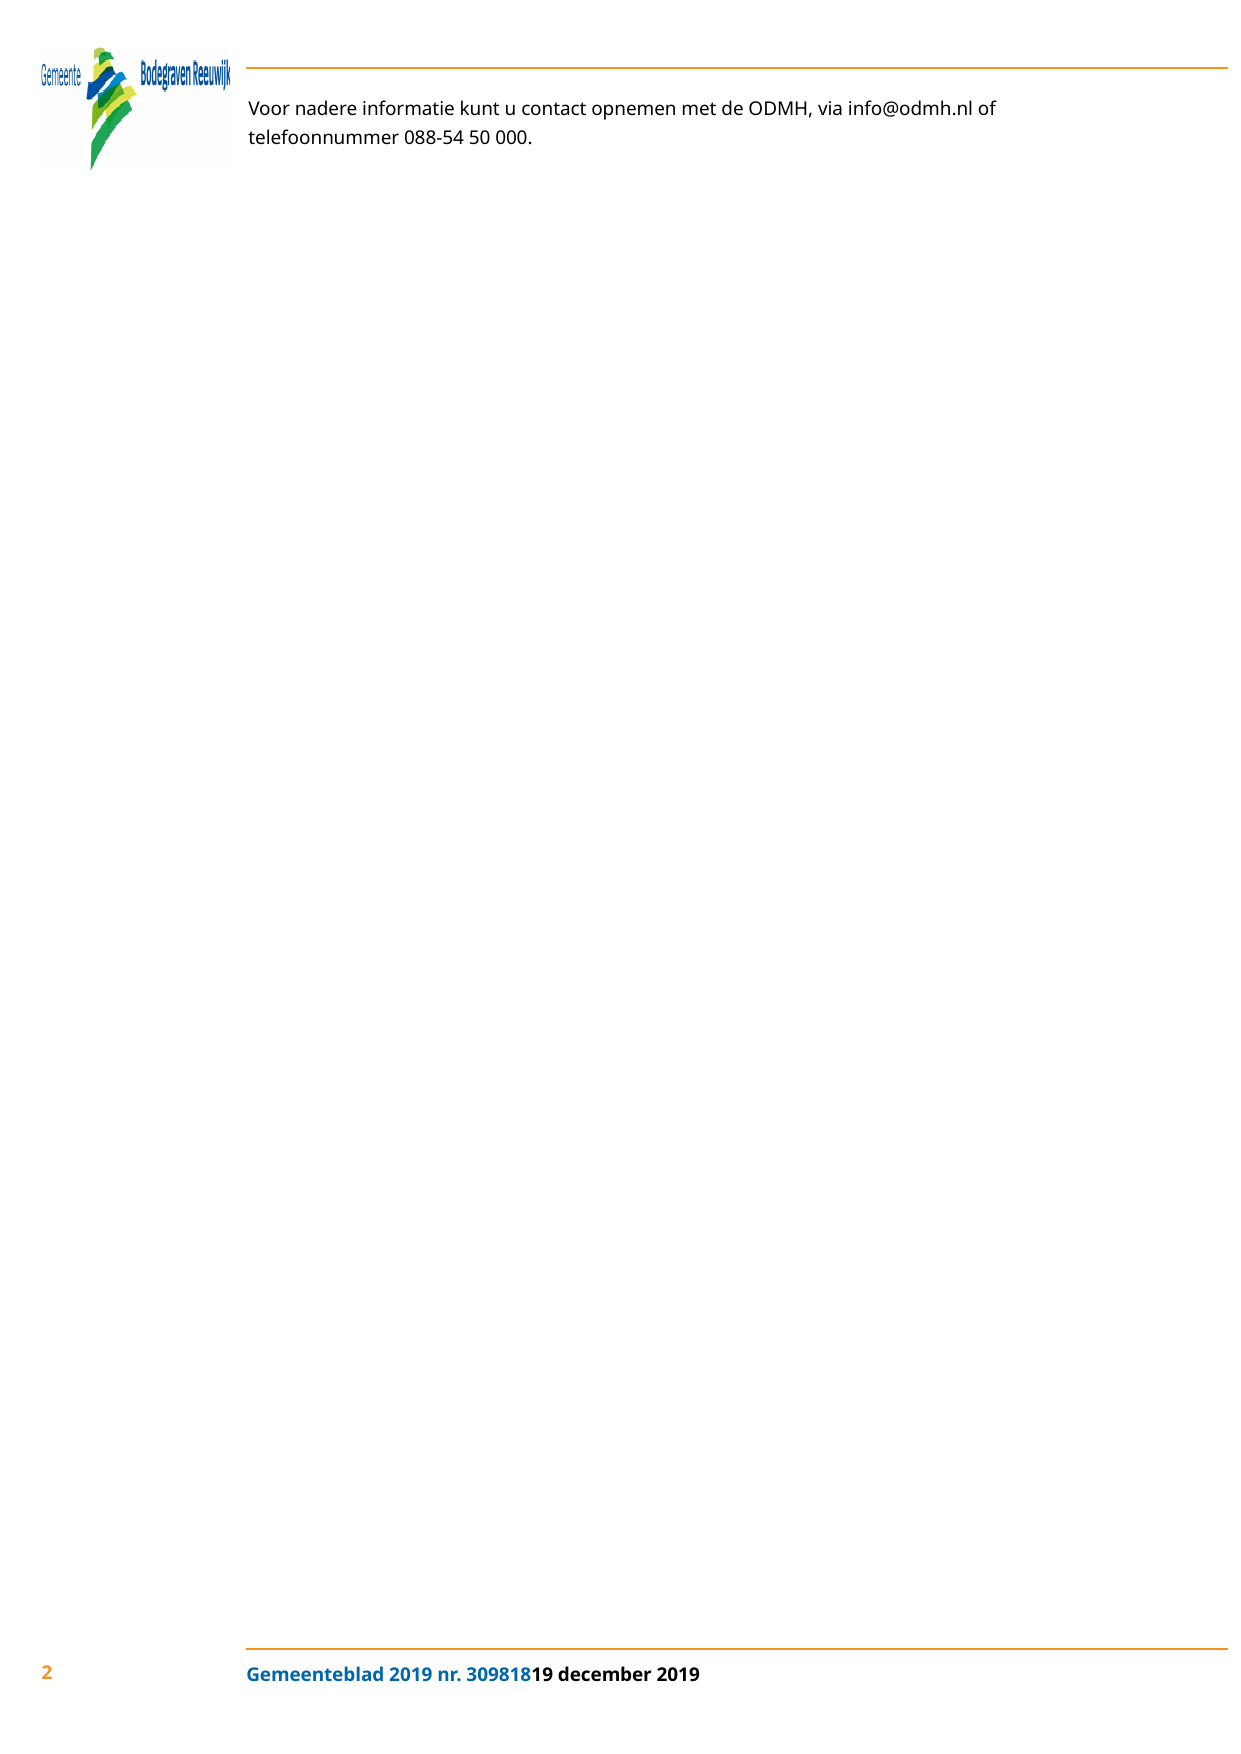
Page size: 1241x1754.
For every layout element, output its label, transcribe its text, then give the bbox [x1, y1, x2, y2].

text Voor nadere informatie kunt u contact opnemen met de ODMH, via info@odmh.nl of telefoonnummer 088-54 50 000. [248, 95, 1152, 150]
picture [41, 47, 231, 172]
